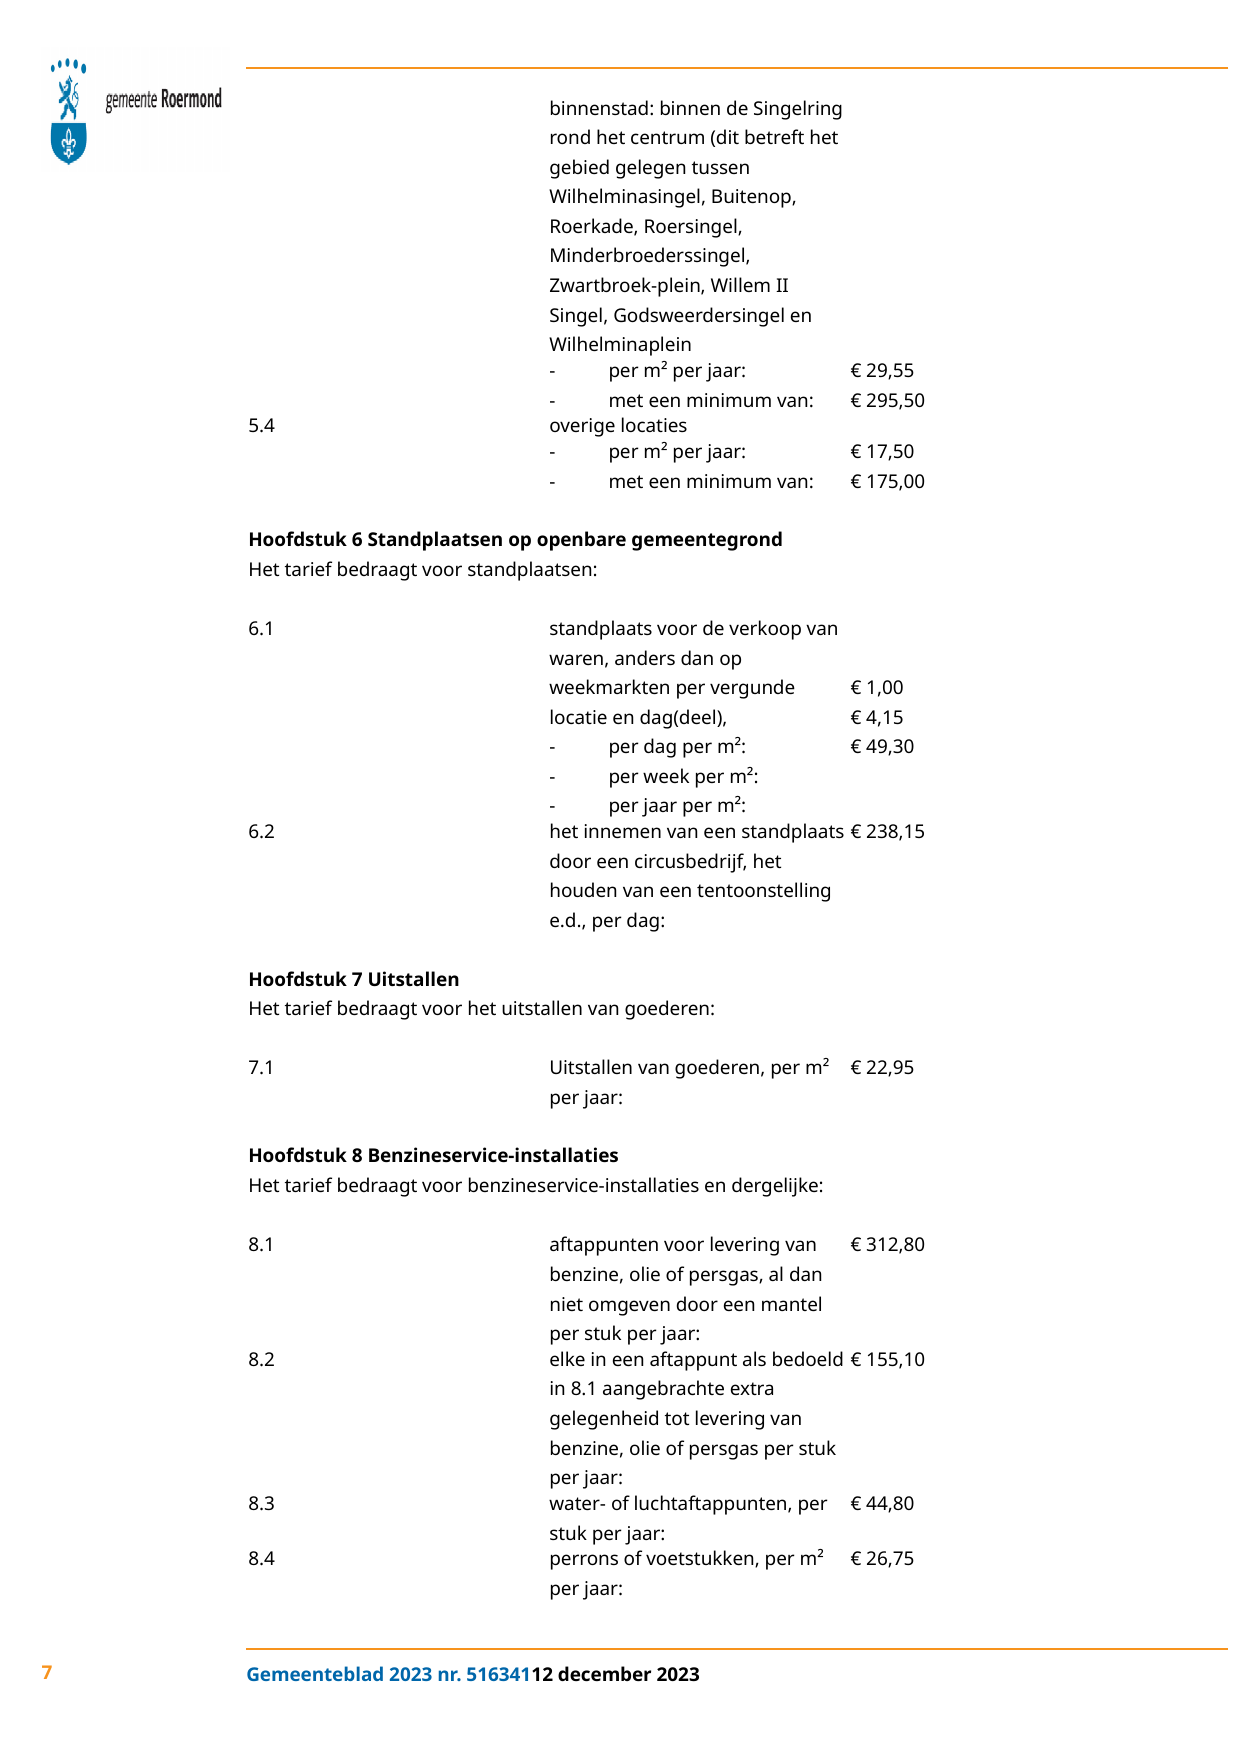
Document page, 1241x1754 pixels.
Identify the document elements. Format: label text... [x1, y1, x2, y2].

table_cell € 155,10 [850, 1346, 1152, 1490]
text Hoofdstuk 6 Standplaatsen op openbare gemeentegrond [248, 526, 1152, 552]
table_cell water- of luchtaftappunten, per stuk per jaar: [549, 1490, 850, 1545]
text Hoofdstuk 8 Benzineservice-installaties [248, 1143, 1152, 1168]
table_header € 22,95 [850, 1055, 1152, 1110]
table_cell perrons of voetstukken, per m² per jaar: [549, 1545, 850, 1601]
table_header aftappunten voor levering van benzine, olie of persgas, al dan niet omgeven door een mantel per stuk per jaar: [549, 1232, 850, 1346]
table_cell overige locaties [549, 413, 850, 438]
table_cell 8.3 [248, 1490, 549, 1545]
table_cell € 17,50 € 175,00 [850, 438, 1152, 493]
text Het tarief bedraagt voor benzineservice-installaties en dergelijke: [248, 1172, 1152, 1198]
table_cell [850, 413, 1152, 438]
table_header 7.1 [248, 1055, 549, 1110]
table_header € 1,00 € 4,15 € 49,30 [850, 615, 1152, 818]
table_cell € 44,80 [850, 1490, 1152, 1545]
table_header € 312,80 [850, 1232, 1152, 1346]
table_cell 6.2 [248, 819, 549, 933]
table_cell binnenstad: binnen de Singelring rond het centrum (dit betreft het gebied gelegen tussen Wilhelminasingel, Buitenop, Roerkade, Roersingel, Minderbroederssingel, Zwartbroek-plein, Willem II Singel, Godsweerdersingel en Wilhelminaplein [549, 95, 850, 357]
text Hoofdstuk 7 Uitstallen [248, 966, 1152, 991]
table_cell 5.4 [248, 413, 549, 493]
text Het tarief bedraagt voor het uitstallen van goederen: [248, 995, 1152, 1021]
picture [41, 47, 231, 172]
table_cell [850, 95, 1152, 357]
table_header 6.1 [248, 615, 549, 818]
table_cell € 238,15 [850, 819, 1152, 933]
table_cell elke in een aftappunt als bedoeld in 8.1 aangebrachte extra gelegenheid tot levering van benzine, olie of persgas per stuk per jaar: [549, 1346, 850, 1490]
table_cell per m² per jaar: met een minimum van: [549, 357, 850, 412]
text Het tarief bedraagt voor standplaatsen: [248, 556, 1152, 582]
table_cell 8.4 [248, 1545, 549, 1601]
table_cell per m² per jaar: met een minimum van: [549, 438, 850, 493]
table_cell € 29,55 € 295,50 [850, 357, 1152, 412]
table_header Uitstallen van goederen, per m² per jaar: [549, 1055, 850, 1110]
table_cell het innemen van een standplaats door een circusbedrijf, het houden van een tentoonstelling e.d., per dag: [549, 819, 850, 933]
table_cell € 26,75 [850, 1545, 1152, 1601]
table_header standplaats voor de verkoop van waren, anders dan op weekmarkten per vergunde locatie en dag(deel), per dag per m²: per week per m²: per jaar per m²: [549, 615, 850, 818]
table_cell [248, 95, 549, 412]
table_cell 8.2 [248, 1346, 549, 1490]
table_header 8.1 [248, 1232, 549, 1346]
